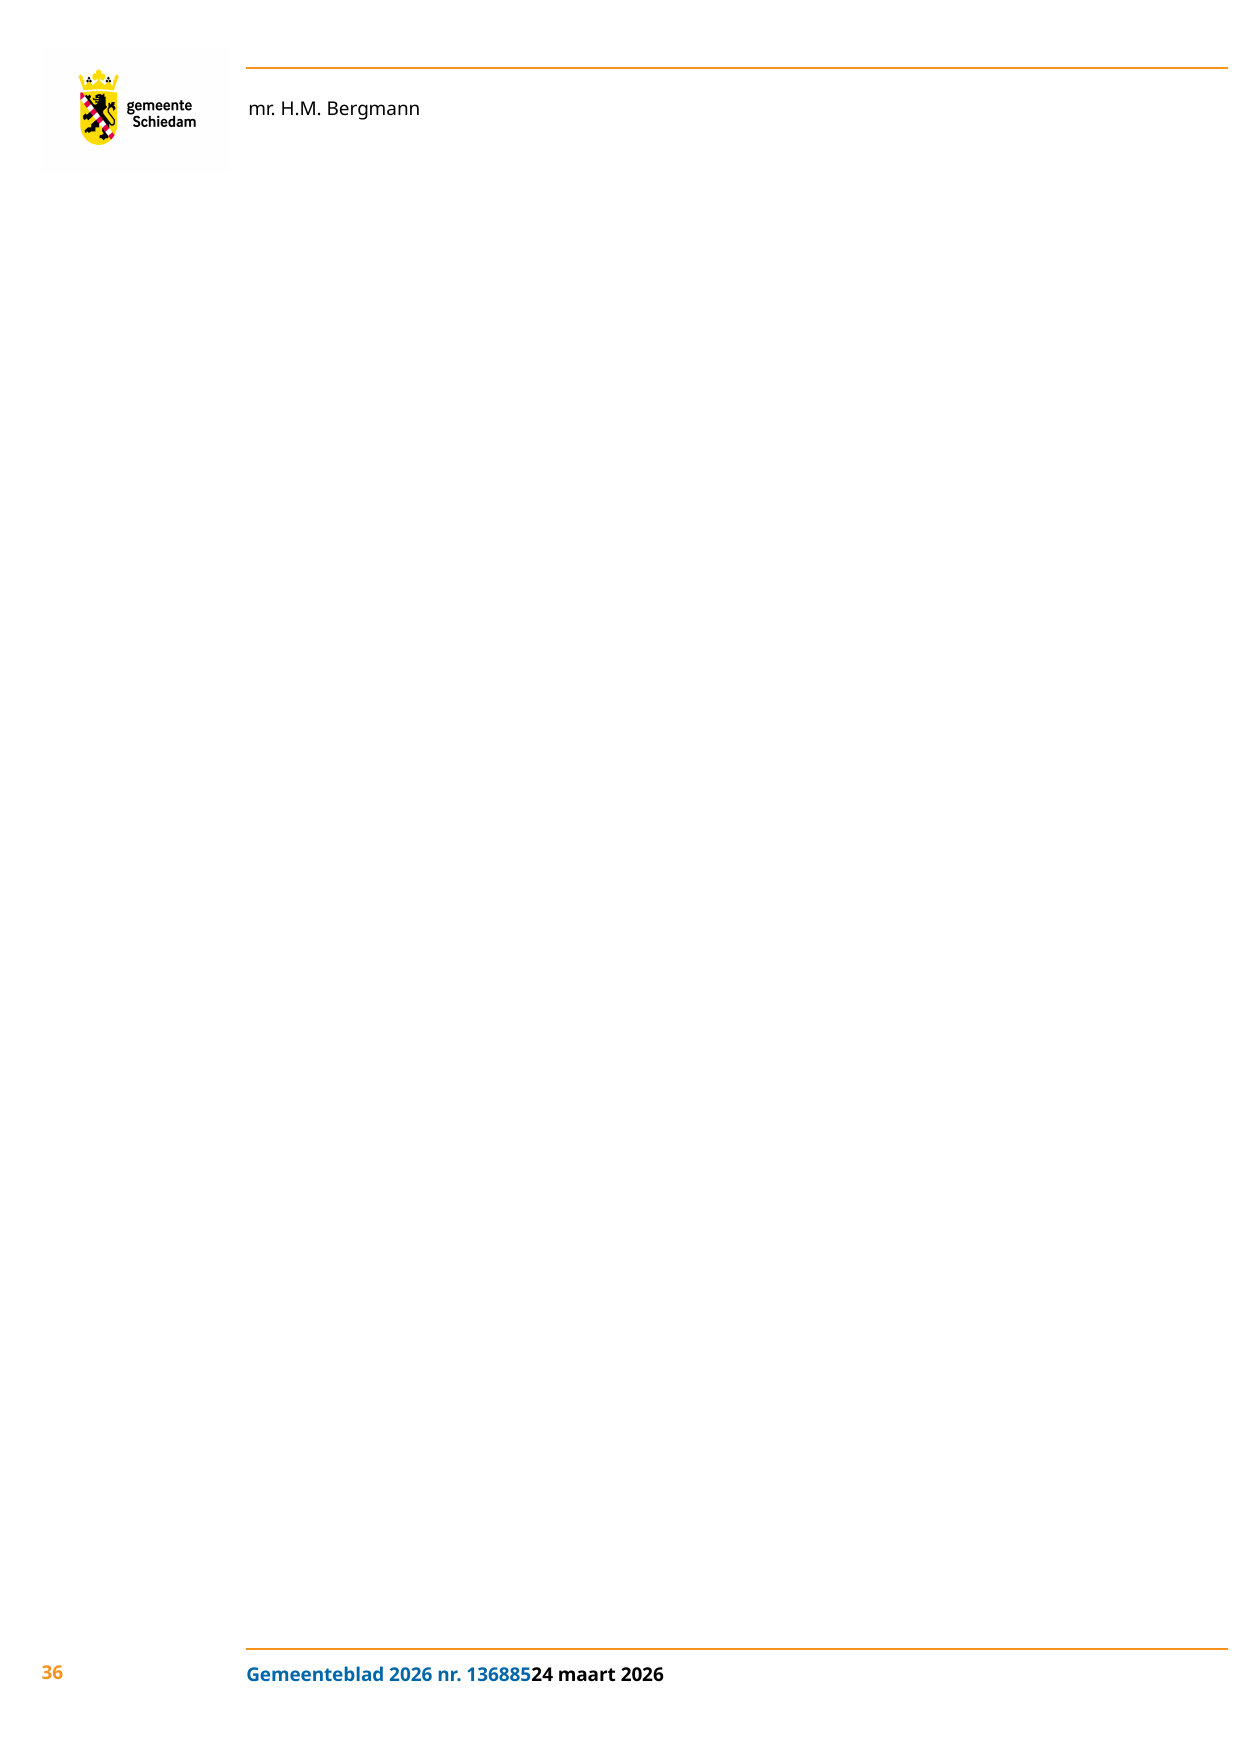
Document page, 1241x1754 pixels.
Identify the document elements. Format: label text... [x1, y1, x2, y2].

text mr. H.M. Bergmann [248, 95, 1152, 121]
picture [41, 47, 231, 172]
